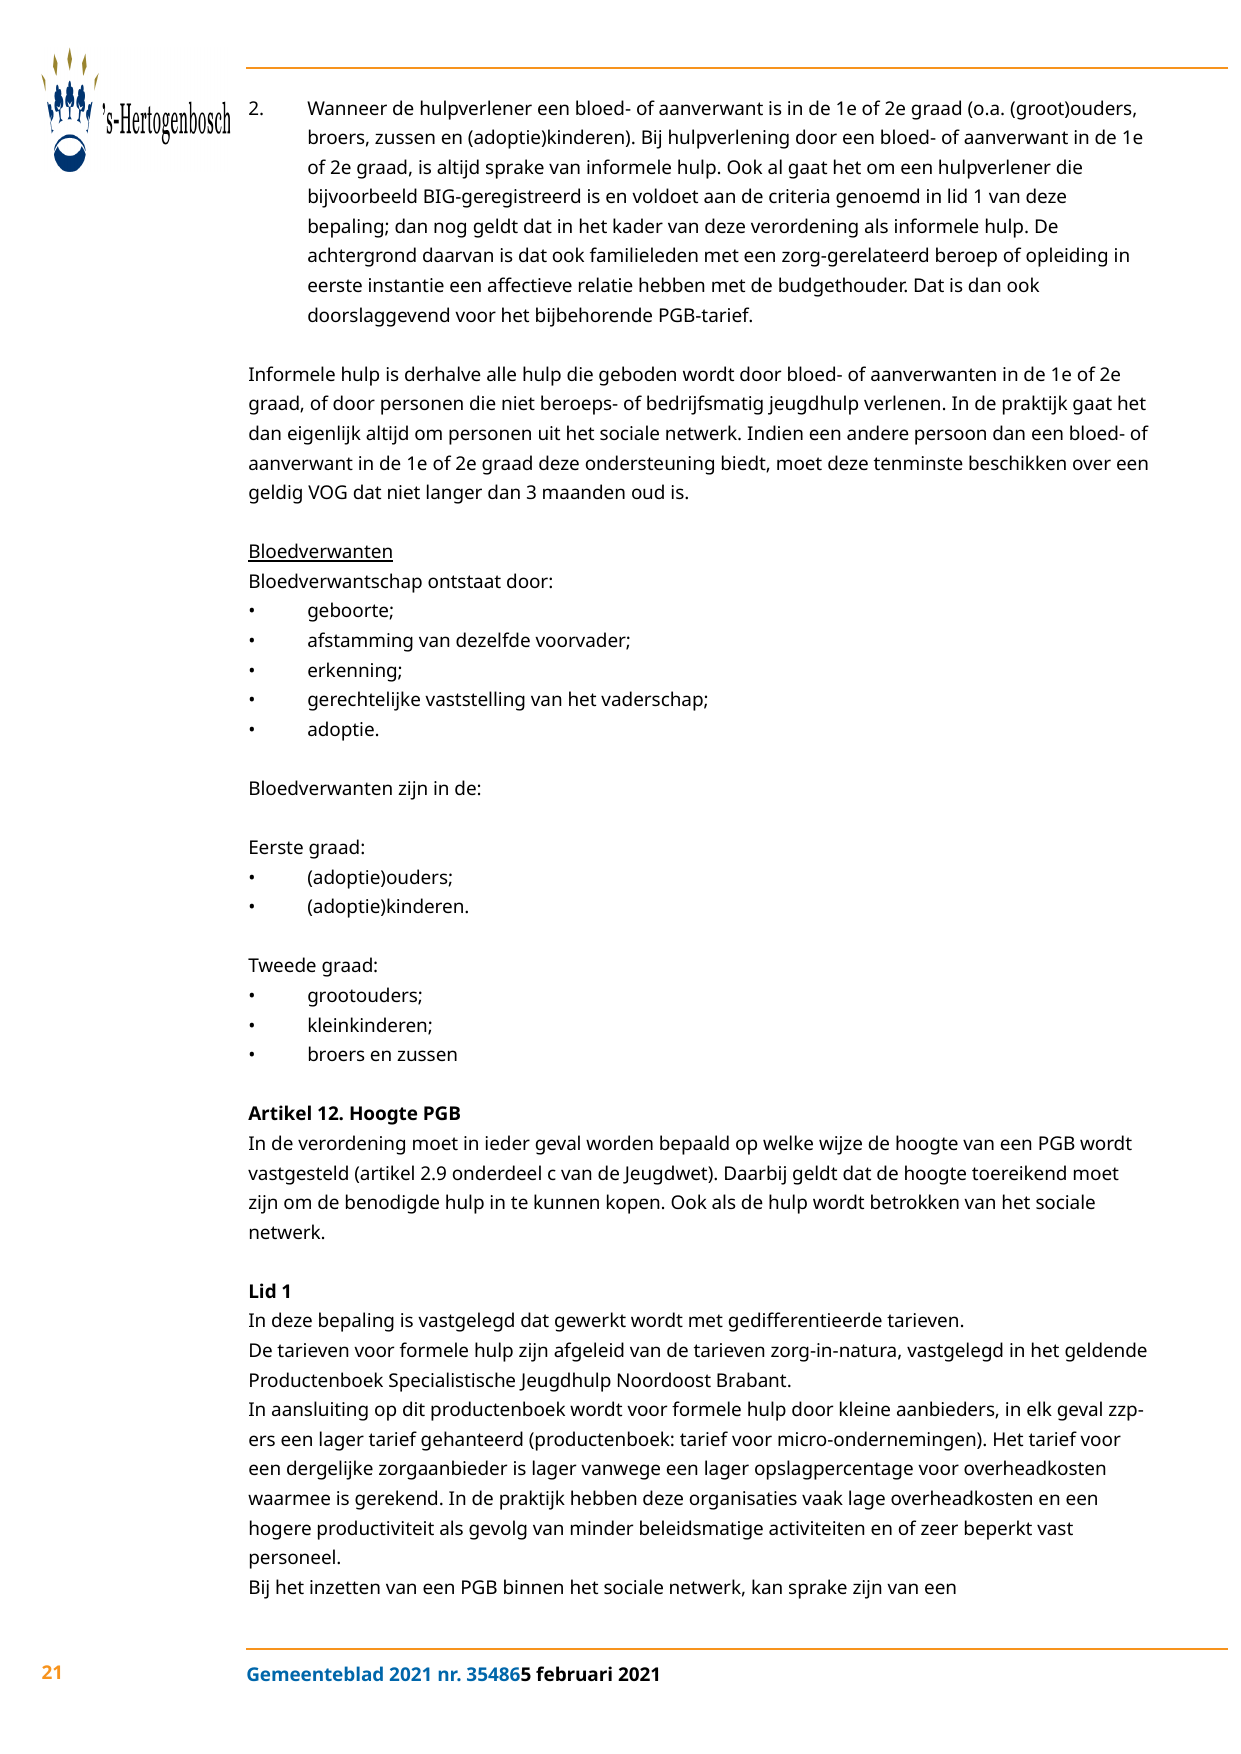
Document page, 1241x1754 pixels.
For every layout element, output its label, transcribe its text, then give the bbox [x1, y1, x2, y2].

text De tarieven voor formele hulp zijn afgeleid van de tarieven zorg-in-natura, vastgelegd in het geldende Productenboek Specialistische Jeugdhulp Noordoost Brabant. [248, 1337, 1152, 1393]
text Bloedverwanten zijn in de: [248, 775, 1152, 801]
text In aansluiting op dit productenboek wordt voor formele hulp door kleine aanbieders, in elk geval zzp-ers een lager tarief gehanteerd (productenboek: tarief voor micro-ondernemingen). Het tarief voor een dergelijke zorgaanbieder is lager vanwege een lager opslagpercentage voor overheadkosten waarmee is gerekend. In de praktijk hebben deze organisaties vaak lage overheadkosten en een hogere productiviteit als gevolg van minder beleidsmatige activiteiten en of zeer beperkt vast personeel. [248, 1396, 1152, 1570]
list Wanneer de hulpverlener een bloed- of aanverwant is in de 1e of 2e graad (o.a. (groot)ouders, broers, zussen en (adoptie)kinderen). Bij hulpverlening door een bloed- of aanverwant in de 1e of 2e graad, is altijd sprake van informele hulp. Ook al gaat het om een hulpverlener die bijvoorbeeld BIG-geregistreerd is en voldoet aan de criteria genoemd in lid 1 van deze bepaling; dan nog geldt dat in het kader van deze verordening als informele hulp. De achtergrond daarvan is dat ook familieleden met een zorg-gerelateerd beroep of opleiding in eerste instantie een affectieve relatie hebben met de budgethouder. Dat is dan ook doorslaggevend voor het bijbehorende PGB-tarief. [248, 95, 1152, 328]
text Tweede graad: [248, 953, 1152, 978]
text Bloedverwanten [248, 538, 1152, 564]
list gerechtelijke vaststelling van het vaderschap; [248, 686, 1152, 712]
list erkenning; [248, 657, 1152, 683]
text In deze bepaling is vastgelegd dat gewerkt wordt met gedifferentieerde tarieven. [248, 1308, 1152, 1333]
list broers en zussen [248, 1041, 1152, 1067]
text Bij het inzetten van een PGB binnen het sociale netwerk, kan sprake zijn van een [248, 1574, 1152, 1600]
text Artikel 12. Hoogte PGB [248, 1101, 1152, 1126]
text In de verordening moet in ieder geval worden bepaald op welke wijze de hoogte van een PGB wordt vastgesteld (artikel 2.9 onderdeel c van de Jeugdwet). Daarbij geldt dat de hoogte toereikend moet zijn om de benodigde hulp in te kunnen kopen. Ook als de hulp wordt betrokken van het sociale netwerk. [248, 1130, 1152, 1245]
text Bloedverwantschap ontstaat door: [248, 568, 1152, 594]
list (adoptie)ouders; [248, 864, 1152, 890]
list afstamming van dezelfde voorvader; [248, 627, 1152, 653]
text Informele hulp is derhalve alle hulp die geboden wordt door bloed- of aanverwanten in de 1e of 2e graad, of door personen die niet beroeps- of bedrijfsmatig jeugdhulp verlenen. In de praktijk gaat het dan eigenlijk altijd om personen uit het sociale netwerk. Indien een andere persoon dan een bloed- of aanverwant in de 1e of 2e graad deze ondersteuning biedt, moet deze tenminste beschikken over een geldig VOG dat niet langer dan 3 maanden oud is. [248, 361, 1152, 505]
picture [41, 47, 231, 172]
list (adoptie)kinderen. [248, 893, 1152, 919]
text Lid 1 [248, 1278, 1152, 1304]
list grootouders; [248, 982, 1152, 1008]
text Eerste graad: [248, 834, 1152, 860]
list geboorte; [248, 598, 1152, 623]
list adoptie. [248, 716, 1152, 742]
list kleinkinderen; [248, 1012, 1152, 1038]
